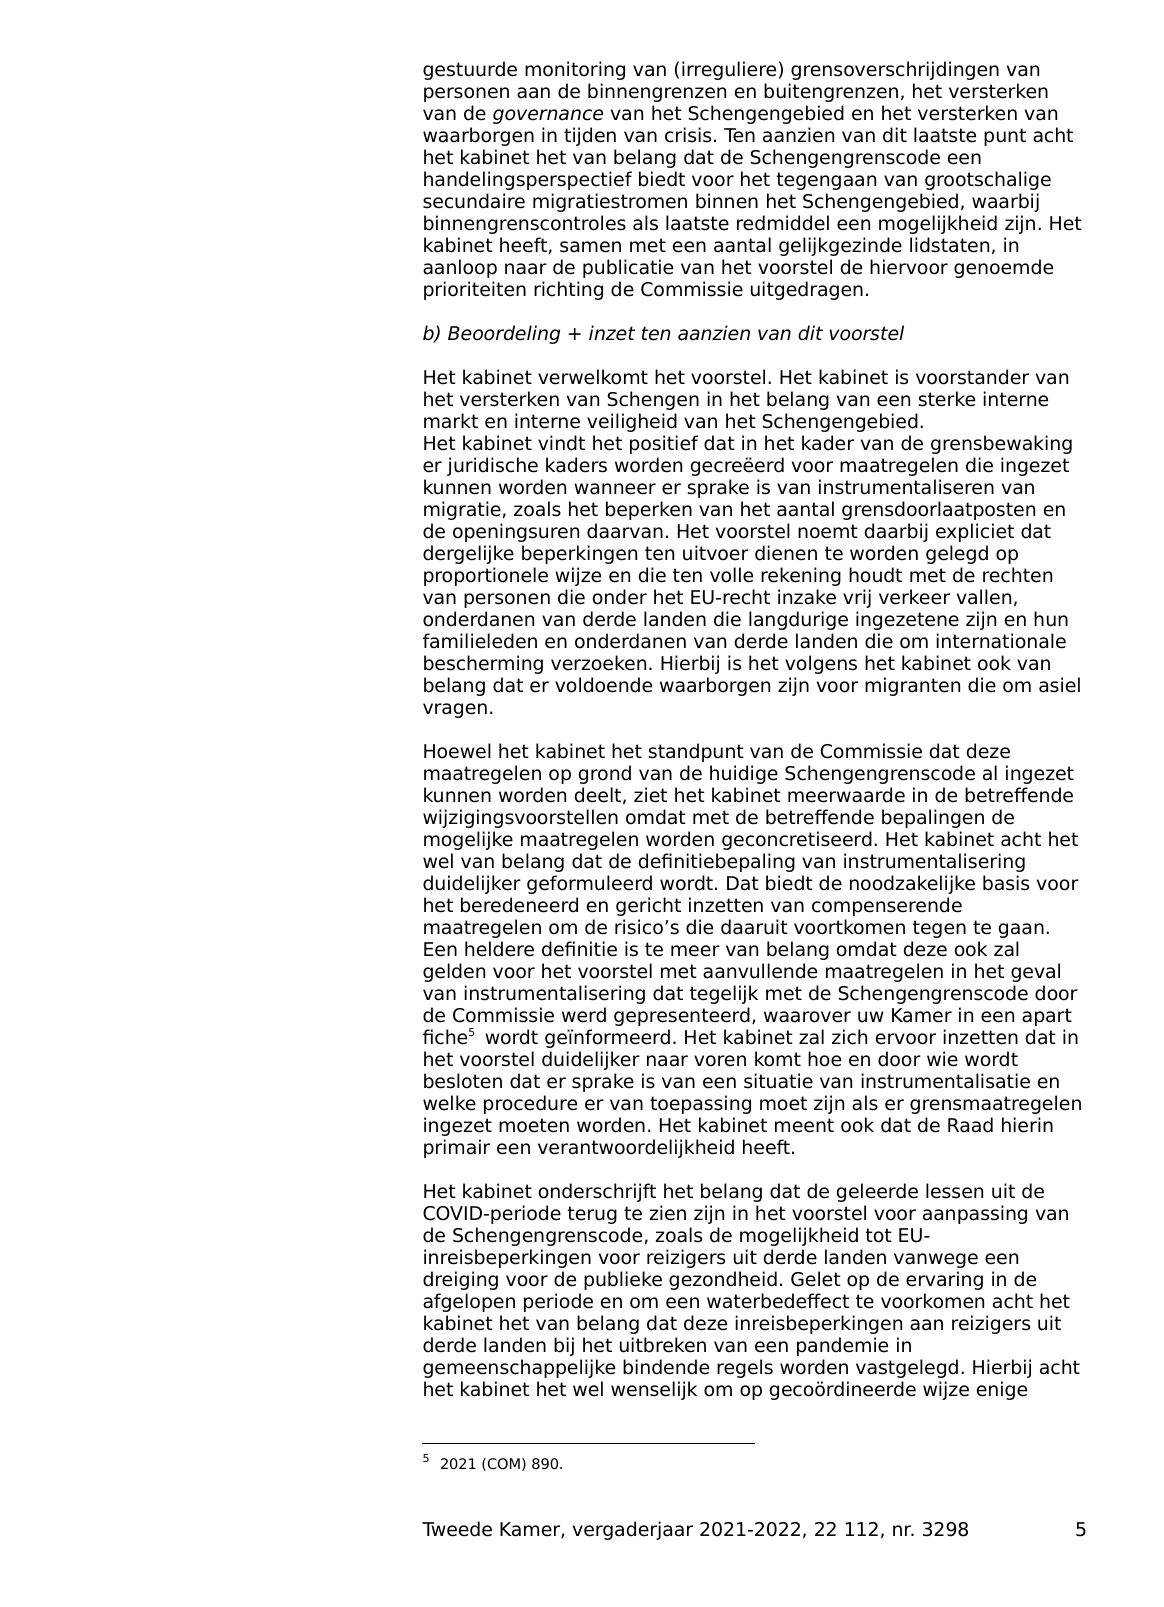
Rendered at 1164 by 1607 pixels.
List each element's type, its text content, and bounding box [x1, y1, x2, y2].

text Het kabinet onderschrijft het belang dat de geleerde lessen uit de COVID-periode terug te zien zijn in het voorstel voor aanpassing van de Schengengrenscode, zoals de mogelijkheid tot EU-inreisbeperkingen voor reizigers uit derde landen vanwege een dreiging voor de publieke gezondheid. Gelet op de ervaring in de afgelopen periode en om een waterbedeffect te voorkomen acht het kabinet het van belang dat deze inreisbeperkingen aan reizigers uit derde landen bij het uitbreken van een pandemie in gemeenschappelijke bindende regels worden vastgelegd. Hierbij acht het kabinet het wel wenselijk om op gecoördineerde wijze enige [422, 1181, 1087, 1401]
text Hoewel het kabinet het standpunt van de Commissie dat deze maatregelen op grond van de huidige Schengengrenscode al ingezet kunnen worden deelt, ziet het kabinet meerwaarde in de betreffende wijzigingsvoorstellen omdat met de betreffende bepalingen de mogelijke maatregelen worden geconcretiseerd. Het kabinet acht het wel van belang dat de definitiebepaling van instrumentalisering duidelijker geformuleerd wordt. Dat biedt de noodzakelijke basis voor het beredeneerd en gericht inzetten van compenserende maatregelen om de risico’s die daaruit voortkomen tegen te gaan. Een heldere definitie is te meer van belang omdat deze ook zal gelden voor het voorstel met aanvullende maatregelen in het geval van instrumentalisering dat tegelijk met de Schengengrenscode door de Commissie werd gepresenteerd, waarover uw Kamer in een apart fiche wordt geïnformeerd. Het kabinet zal zich ervoor inzetten dat in het voorstel duidelijker naar voren komt hoe en door wie wordt besloten dat er sprake is van een situatie van instrumentalisatie en welke procedure er van toepassing moet zijn als er grensmaatregelen ingezet moeten worden. Het kabinet meent ook dat de Raad hierin primair een verantwoordelijkheid heeft. [422, 741, 1087, 1159]
text 2021 (COM) 890. [422, 1452, 1087, 1474]
subtitle b) Beoordeling + inzet ten aanzien van dit voorstel [422, 323, 1087, 345]
text Het kabinet verwelkomt het voorstel. Het kabinet is voorstander van het versterken van Schengen in het belang van een sterke interne markt en interne veiligheid van het Schengengebied. [422, 367, 1087, 433]
text Het kabinet vindt het positief dat in het kader van de grensbewaking er juridische kaders worden gecreëerd voor maatregelen die ingezet kunnen worden wanneer er sprake is van instrumentaliseren van migratie, zoals het beperken van het aantal grensdoorlaatposten en de openingsuren daarvan. Het voorstel noemt daarbij expliciet dat dergelijke beperkingen ten uitvoer dienen te worden gelegd op proportionele wijze en die ten volle rekening houdt met de rechten van personen die onder het EU-recht inzake vrij verkeer vallen, onderdanen van derde landen die langdurige ingezetene zijn en hun familieleden en onderdanen van derde landen die om internationale bescherming verzoeken. Hierbij is het volgens het kabinet ook van belang dat er voldoende waarborgen zijn voor migranten die om asiel vragen. [422, 433, 1087, 719]
text gestuurde monitoring van (irreguliere) grensoverschrijdingen van personen aan de binnengrenzen en buitengrenzen, het versterken van de governance van het Schengengebied en het versterken van waarborgen in tijden van crisis. Ten aanzien van dit laatste punt acht het kabinet het van belang dat de Schengengrenscode een handelingsperspectief biedt voor het tegengaan van grootschalige secundaire migratiestromen binnen het Schengengebied, waarbij binnengrenscontroles als laatste redmiddel een mogelijkheid zijn. Het kabinet heeft, samen met een aantal gelijkgezinde lidstaten, in aanloop naar de publicatie van het voorstel de hiervoor genoemde prioriteiten richting de Commissie uitgedragen. [422, 59, 1087, 301]
